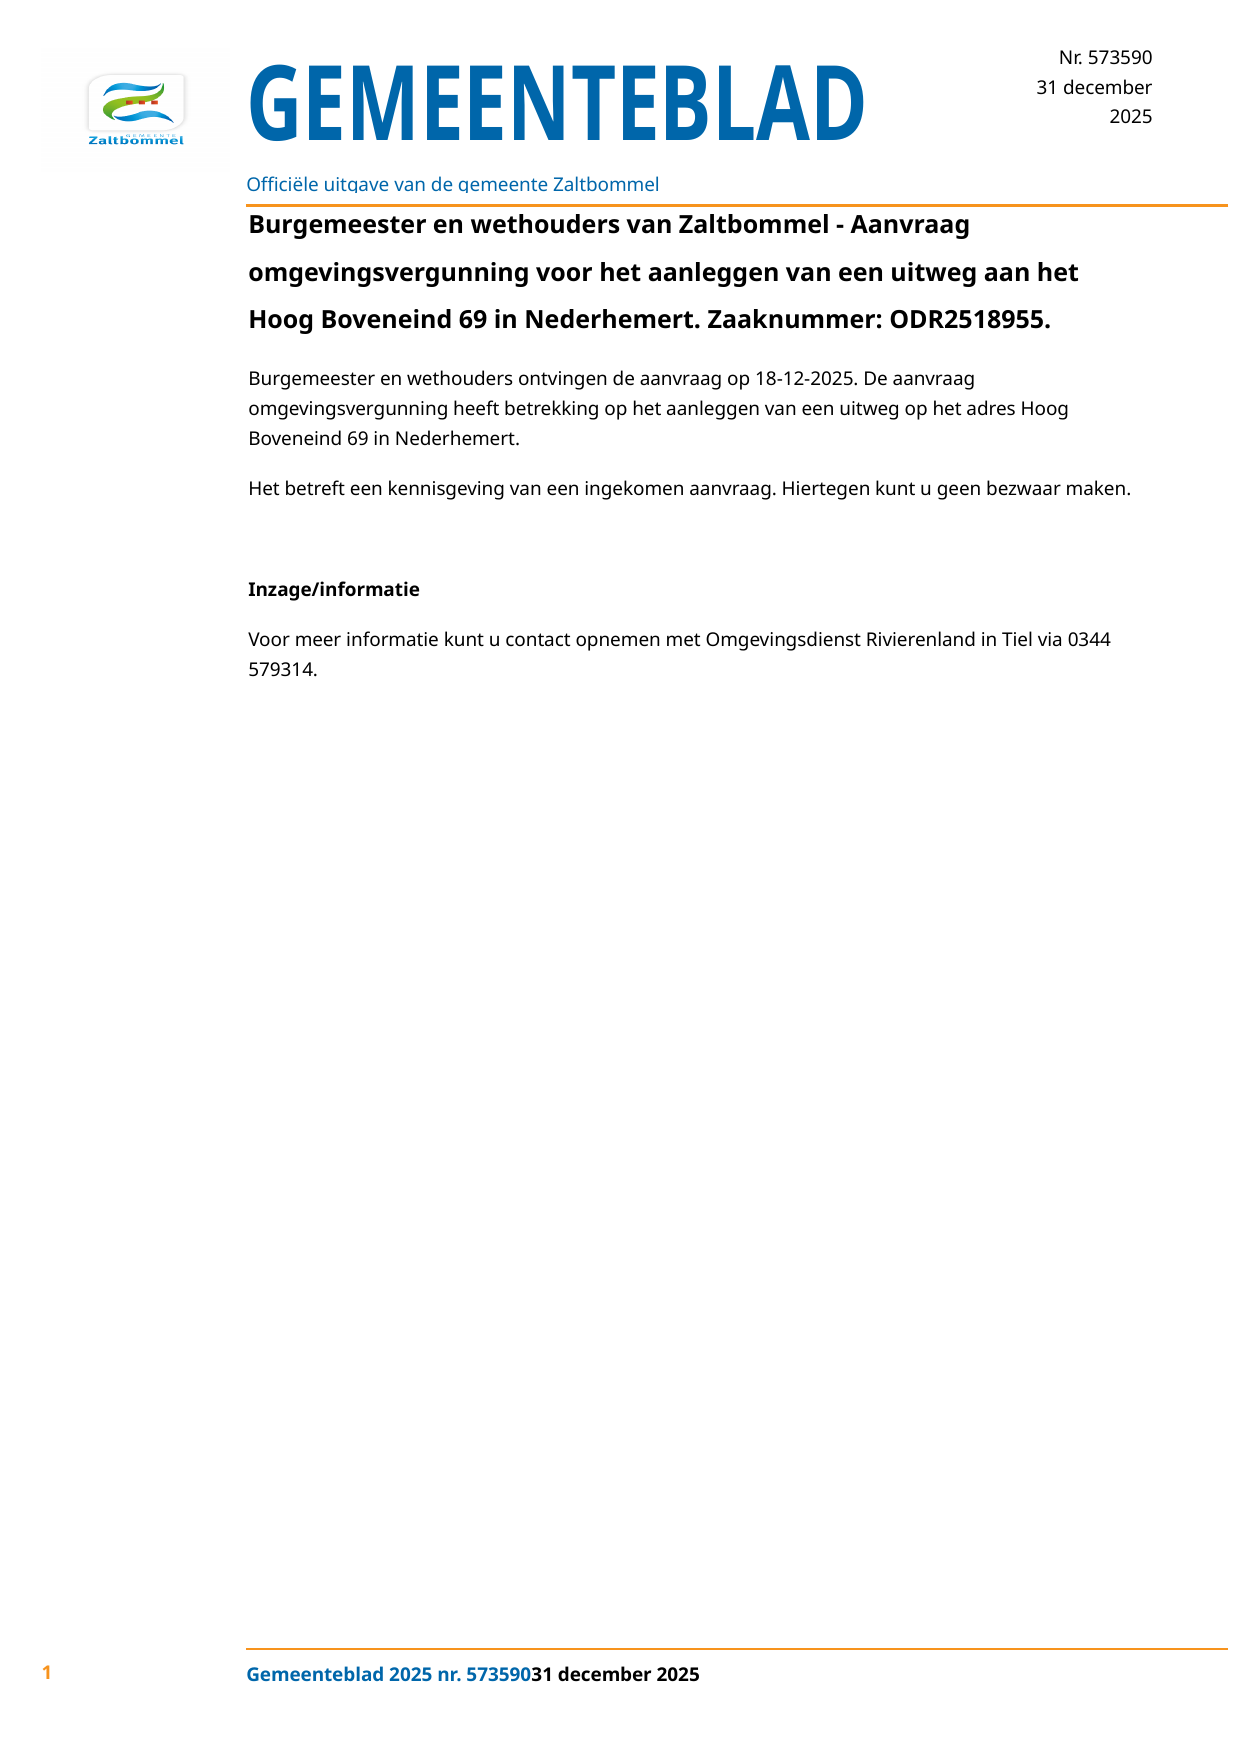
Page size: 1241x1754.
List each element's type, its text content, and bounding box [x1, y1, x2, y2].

text Voor meer informatie kunt u contact opnemen met Omgevingsdienst Rivierenland in Tiel via 0344 579314. [248, 626, 1152, 682]
text Inzage/informatie [248, 576, 1152, 602]
picture [41, 47, 231, 172]
text Burgemeester en wethouders van Zaltbommel - Aanvraag omgevingsvergunning voor het aanleggen van een uitweg aan het Hoog Boveneind 69 in Nederhemert. Zaaknummer: ODR2518955. [248, 207, 1152, 336]
text Burgemeester en wethouders ontvingen de aanvraag op 18-12-2025. De aanvraag omgevingsvergunning heeft betrekking op het aanleggen van een uitweg op het adres Hoog Boveneind 69 in Nederhemert. [248, 366, 1152, 450]
text Het betreft een kennisgeving van een ingekomen aanvraag. Hiertegen kunt u geen bezwaar maken. [248, 475, 1152, 501]
